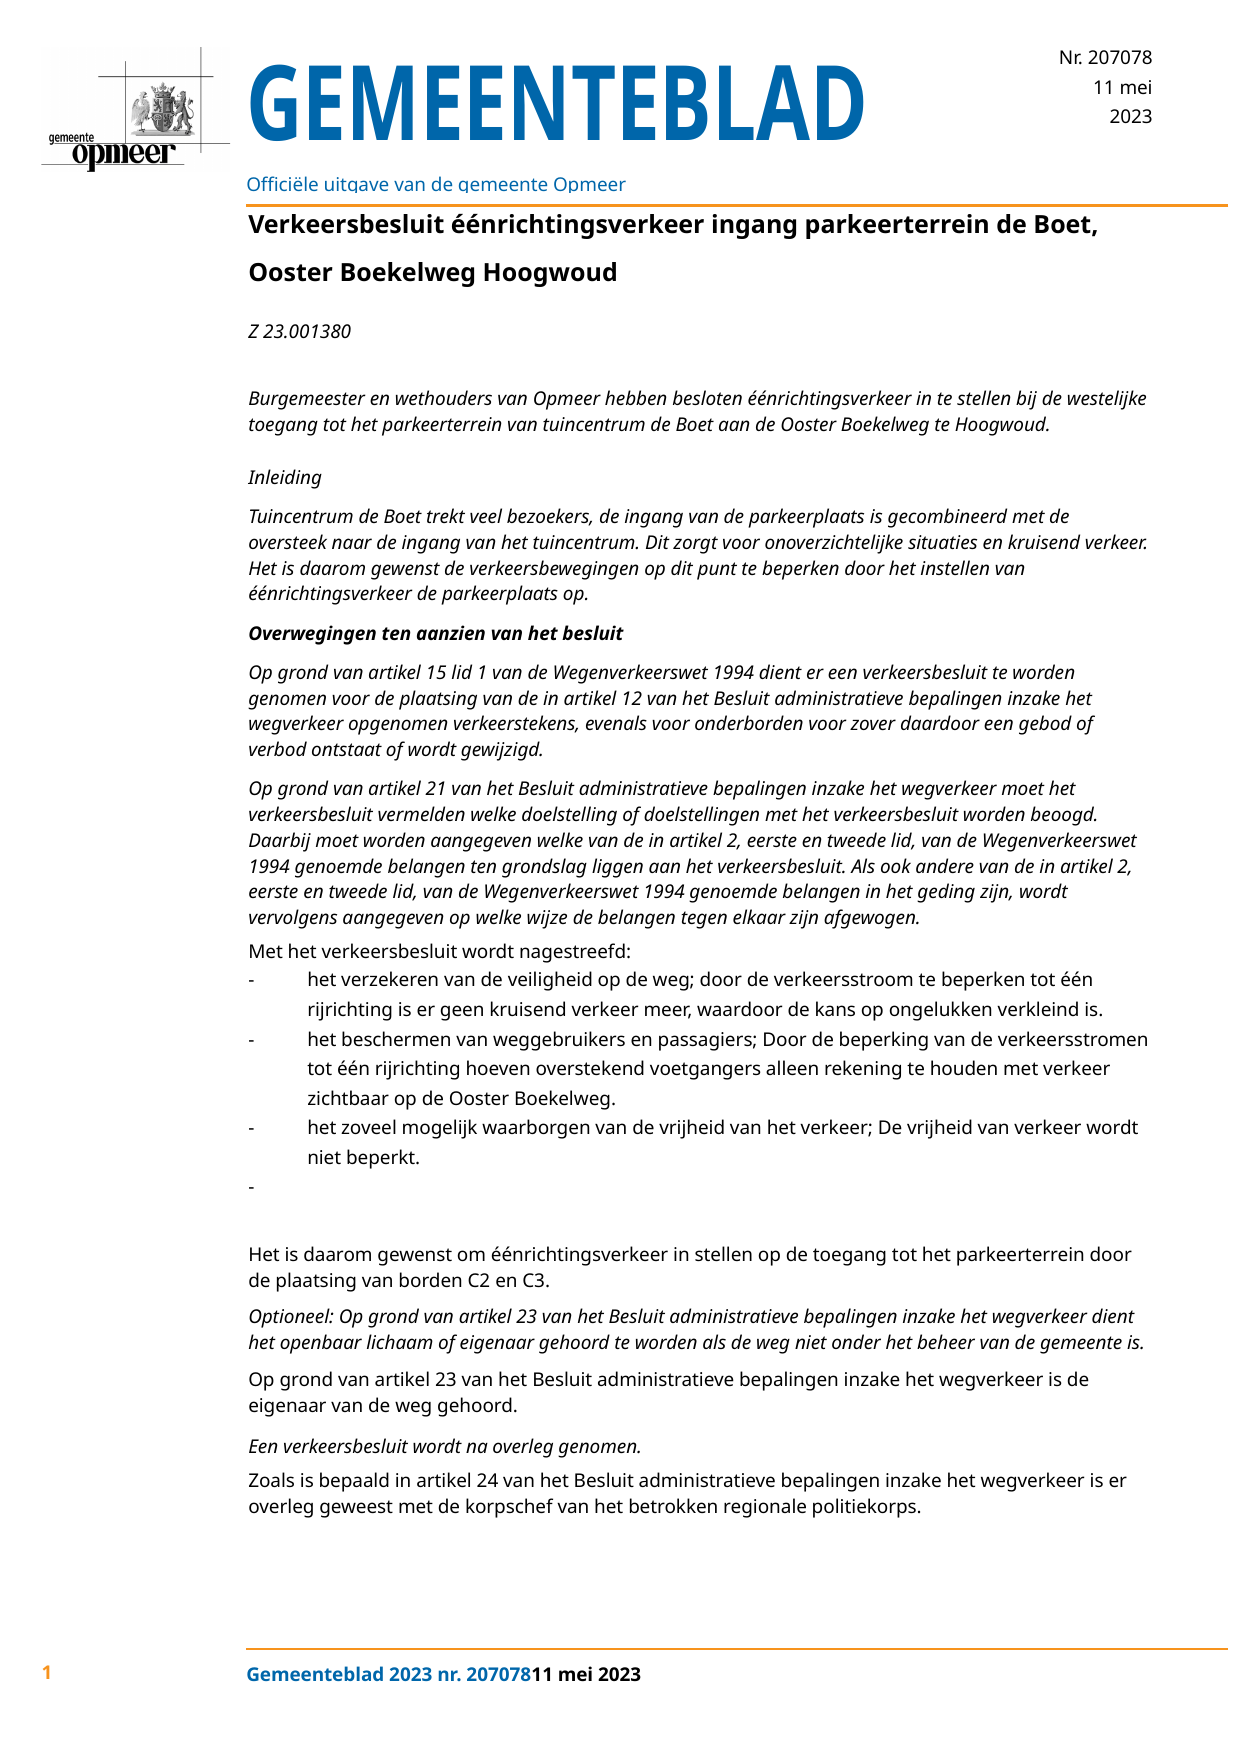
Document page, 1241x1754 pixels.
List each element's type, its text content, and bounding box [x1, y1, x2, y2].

text Op grond van artikel 15 lid 1 van de Wegenverkeerswet 1994 dient er een verkeersbesluit te worden genomen voor de plaatsing van de in artikel 12 van het Besluit administratieve bepalingen inzake het wegverkeer opgenomen verkeerstekens, evenals voor onderborden voor zover daardoor een gebod of verbod ontstaat of wordt gewijzigd. [248, 659, 1152, 762]
picture [41, 47, 231, 172]
text Overwegingen ten aanzien van het besluit [248, 620, 1152, 646]
text Optioneel: Op grond van artikel 23 van het Besluit administratieve bepalingen inzake het wegverkeer dient het openbaar lichaam of eigenaar gehoord te worden als de weg niet onder het beheer van de gemeente is. [248, 1304, 1152, 1355]
text Tuincentrum de Boet trekt veel bezoekers, de ingang van de parkeerplaats is gecombineerd met de oversteek naar de ingang van het tuincentrum. Dit zorgt voor onoverzichtelijke situaties en kruisend verkeer. Het is daarom gewenst de verkeersbewegingen op dit punt te beperken door het instellen van éénrichtingsverkeer de parkeerplaats op. [248, 503, 1152, 606]
text Inleiding [248, 464, 1152, 490]
text Op grond van artikel 23 van het Besluit administratieve bepalingen inzake het wegverkeer is de eigenaar van de weg gehoord. [248, 1366, 1152, 1417]
text Burgemeester en wethouders van Opmeer hebben besloten éénrichtingsverkeer in te stellen bij de westelijke toegang tot het parkeerterrein van tuincentrum de Boet aan de Ooster Boekelweg te Hoogwoud. [248, 386, 1152, 437]
list het verzekeren van de veiligheid op de weg; door de verkeersstroom te beperken tot één rijrichting is er geen kruisend verkeer meer, waardoor de kans op ongelukken verkleind is. [248, 967, 1152, 1022]
text Op grond van artikel 21 van het Besluit administratieve bepalingen inzake het wegverkeer moet het verkeersbesluit vermelden welke doelstelling of doelstellingen met het verkeersbesluit worden beoogd. Daarbij moet worden aangegeven welke van de in artikel 2, eerste en tweede lid, van de Wegenverkeerswet 1994 genoemde belangen ten grondslag liggen aan het verkeersbesluit. Als ook andere van de in artikel 2, eerste en tweede lid, van de Wegenverkeerswet 1994 genoemde belangen in het geding zijn, wordt vervolgens aangegeven op welke wijze de belangen tegen elkaar zijn afgewogen. [248, 776, 1152, 930]
text Een verkeersbesluit wordt na overleg genomen. [248, 1434, 1152, 1459]
list het zoveel mogelijk waarborgen van de vrijheid van het verkeer; De vrijheid van verkeer wordt niet beperkt. [248, 1114, 1152, 1170]
text Het is daarom gewenst om éénrichtingsverkeer in stellen op de toegang tot het parkeerterrein door de plaatsing van borden C2 en C3. [248, 1241, 1152, 1293]
text Z 23.001380 [248, 318, 1152, 344]
text Verkeersbesluit éénrichtingsverkeer ingang parkeerterrein de Boet, Ooster Boekelweg Hoogwoud [248, 207, 1152, 288]
list het beschermen van weggebruikers en passagiers; Door de beperking van de verkeersstromen tot één rijrichting hoeven overstekend voetgangers alleen rekening te houden met verkeer zichtbaar op de Ooster Boekelweg. [248, 1026, 1152, 1111]
text Zoals is bepaald in artikel 24 van het Besluit administratieve bepalingen inzake het wegverkeer is er overleg geweest met de korpschef van het betrokken regionale politiekorps. [248, 1468, 1152, 1519]
text Met het verkeersbesluit wordt nagestreefd: [248, 938, 1152, 964]
